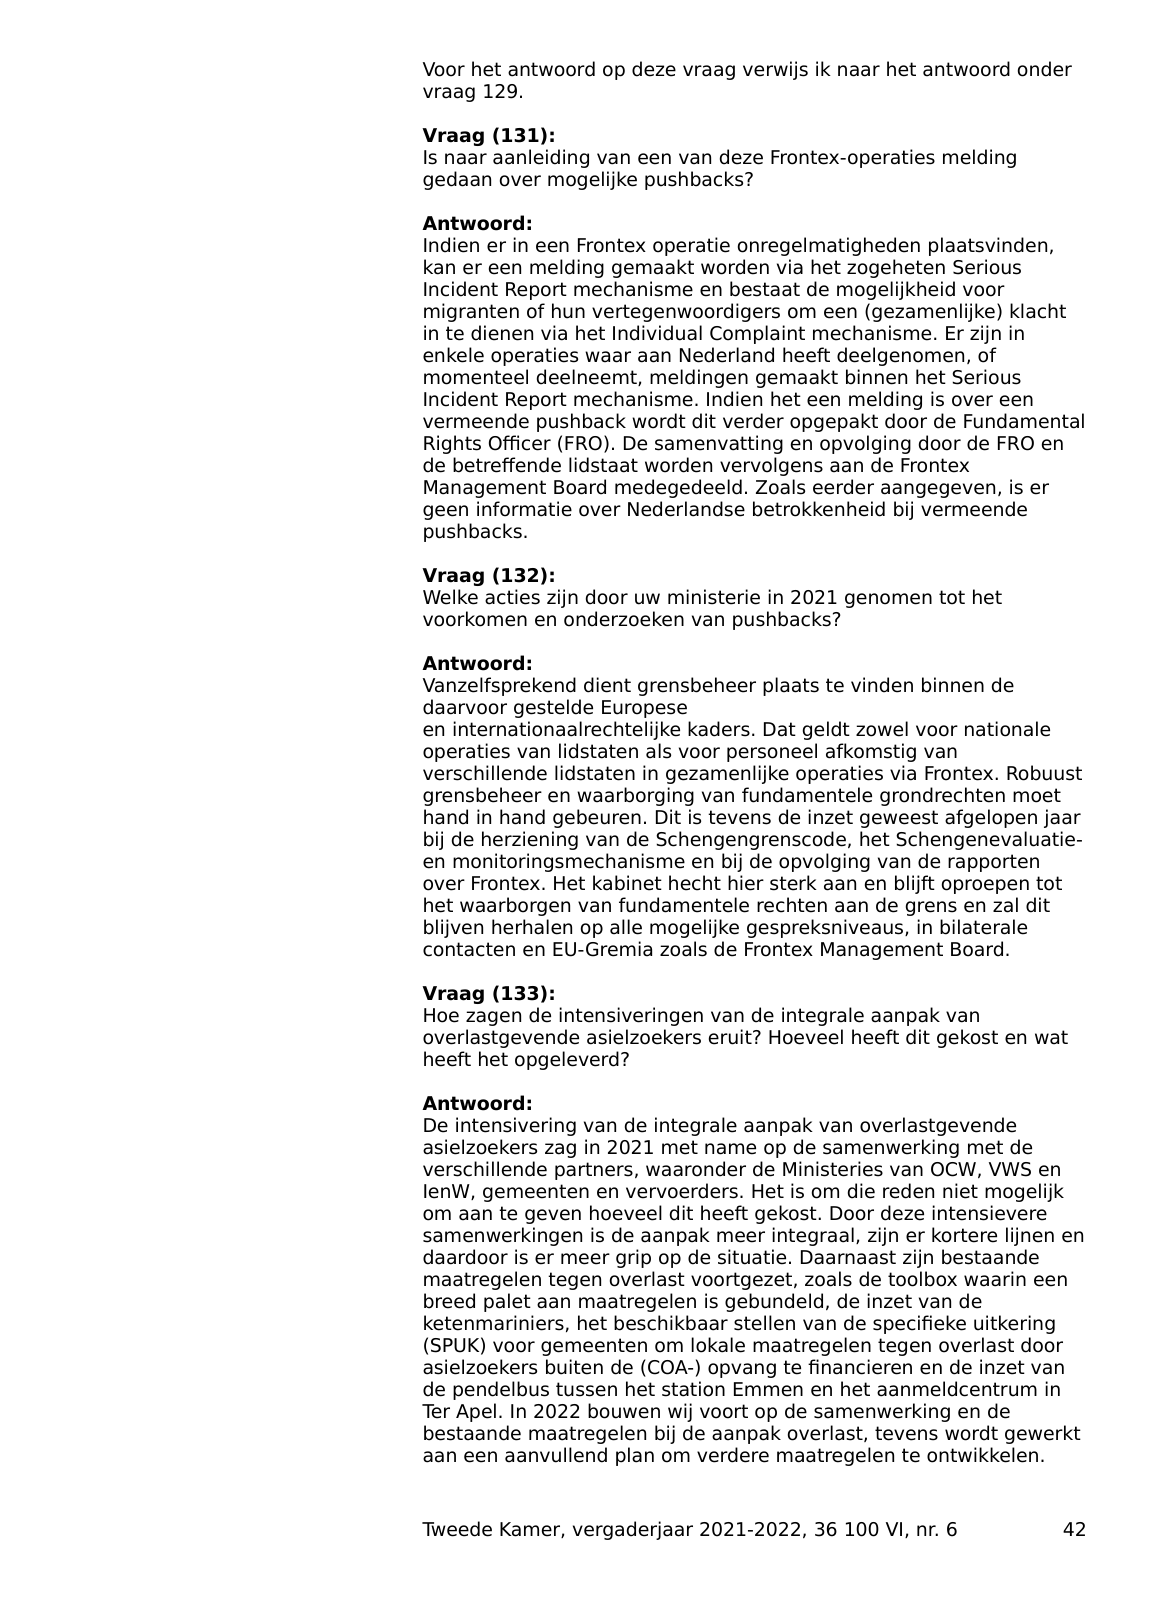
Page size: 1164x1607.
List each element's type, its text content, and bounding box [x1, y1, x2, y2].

text Vraag (132): [422, 565, 1087, 587]
text Vraag (133): [422, 983, 1087, 1005]
text De intensivering van de integrale aanpak van overlastgevende asielzoekers zag in 2021 met name op de samenwerking met de verschillende partners, waaronder de Ministeries van OCW, VWS en IenW, gemeenten en vervoerders. Het is om die reden niet mogelijk om aan te geven hoeveel dit heeft gekost. Door deze intensievere samenwerkingen is de aanpak meer integraal, zijn er kortere lijnen en daardoor is er meer grip op de situatie. Daarnaast zijn bestaande maatregelen tegen overlast voortgezet, zoals de toolbox waarin een breed palet aan maatregelen is gebundeld, de inzet van de ketenmariniers, het beschikbaar stellen van de specifieke uitkering (SPUK) voor gemeenten om lokale maatregelen tegen overlast door asielzoekers buiten de (COA-) opvang te financieren en de inzet van de pendelbus tussen het station Emmen en het aanmeldcentrum in Ter Apel. In 2022 bouwen wij voort op de samenwerking en de bestaande maatregelen bij de aanpak overlast, tevens wordt gewerkt aan een aanvullend plan om verdere maatregelen te ontwikkelen. [422, 1115, 1087, 1467]
text Vanzelfsprekend dient grensbeheer plaats te vinden binnen de daarvoor gestelde Europese [422, 675, 1087, 719]
text Hoe zagen de intensiveringen van de integrale aanpak van overlastgevende asielzoekers eruit? Hoeveel heeft dit gekost en wat heeft het opgeleverd? [422, 1005, 1087, 1071]
text Welke acties zijn door uw ministerie in 2021 genomen tot het voorkomen en onderzoeken van pushbacks? [422, 587, 1087, 631]
text Voor het antwoord op deze vraag verwijs ik naar het antwoord onder vraag 129. [422, 59, 1087, 103]
text Antwoord: [422, 1093, 1087, 1115]
text Indien er in een Frontex operatie onregelmatigheden plaatsvinden, kan er een melding gemaakt worden via het zogeheten Serious Incident Report mechanisme en bestaat de mogelijkheid voor migranten of hun vertegenwoordigers om een (gezamenlijke) klacht in te dienen via het Individual Complaint mechanisme. Er zijn in enkele operaties waar aan Nederland heeft deelgenomen, of momenteel deelneemt, meldingen gemaakt binnen het Serious Incident Report mechanisme. Indien het een melding is over een vermeende pushback wordt dit verder opgepakt door de Fundamental Rights Officer (FRO). De samenvatting en opvolging door de FRO en de betreffende lidstaat worden vervolgens aan de Frontex Management Board medegedeeld. Zoals eerder aangegeven, is er geen informatie over Nederlandse betrokkenheid bij vermeende pushbacks. [422, 235, 1087, 543]
text Antwoord: [422, 213, 1087, 235]
text en internationaalrechtelijke kaders. Dat geldt zowel voor nationale operaties van lidstaten als voor personeel afkomstig van verschillende lidstaten in gezamenlijke operaties via Frontex. Robuust grensbeheer en waarborging van fundamentele grondrechten moet hand in hand gebeuren. Dit is tevens de inzet geweest afgelopen jaar bij de herziening van de Schengengrenscode, het Schengenevaluatie- en monitoringsmechanisme en bij de opvolging van de rapporten over Frontex. Het kabinet hecht hier sterk aan en blijft oproepen tot het waarborgen van fundamentele rechten aan de grens en zal dit blijven herhalen op alle mogelijke gespreksniveaus, in bilaterale contacten en EU-Gremia zoals de Frontex Management Board. [422, 719, 1087, 961]
text Is naar aanleiding van een van deze Frontex-operaties melding gedaan over mogelijke pushbacks? [422, 147, 1087, 191]
text Antwoord: [422, 653, 1087, 675]
text Vraag (131): [422, 125, 1087, 147]
